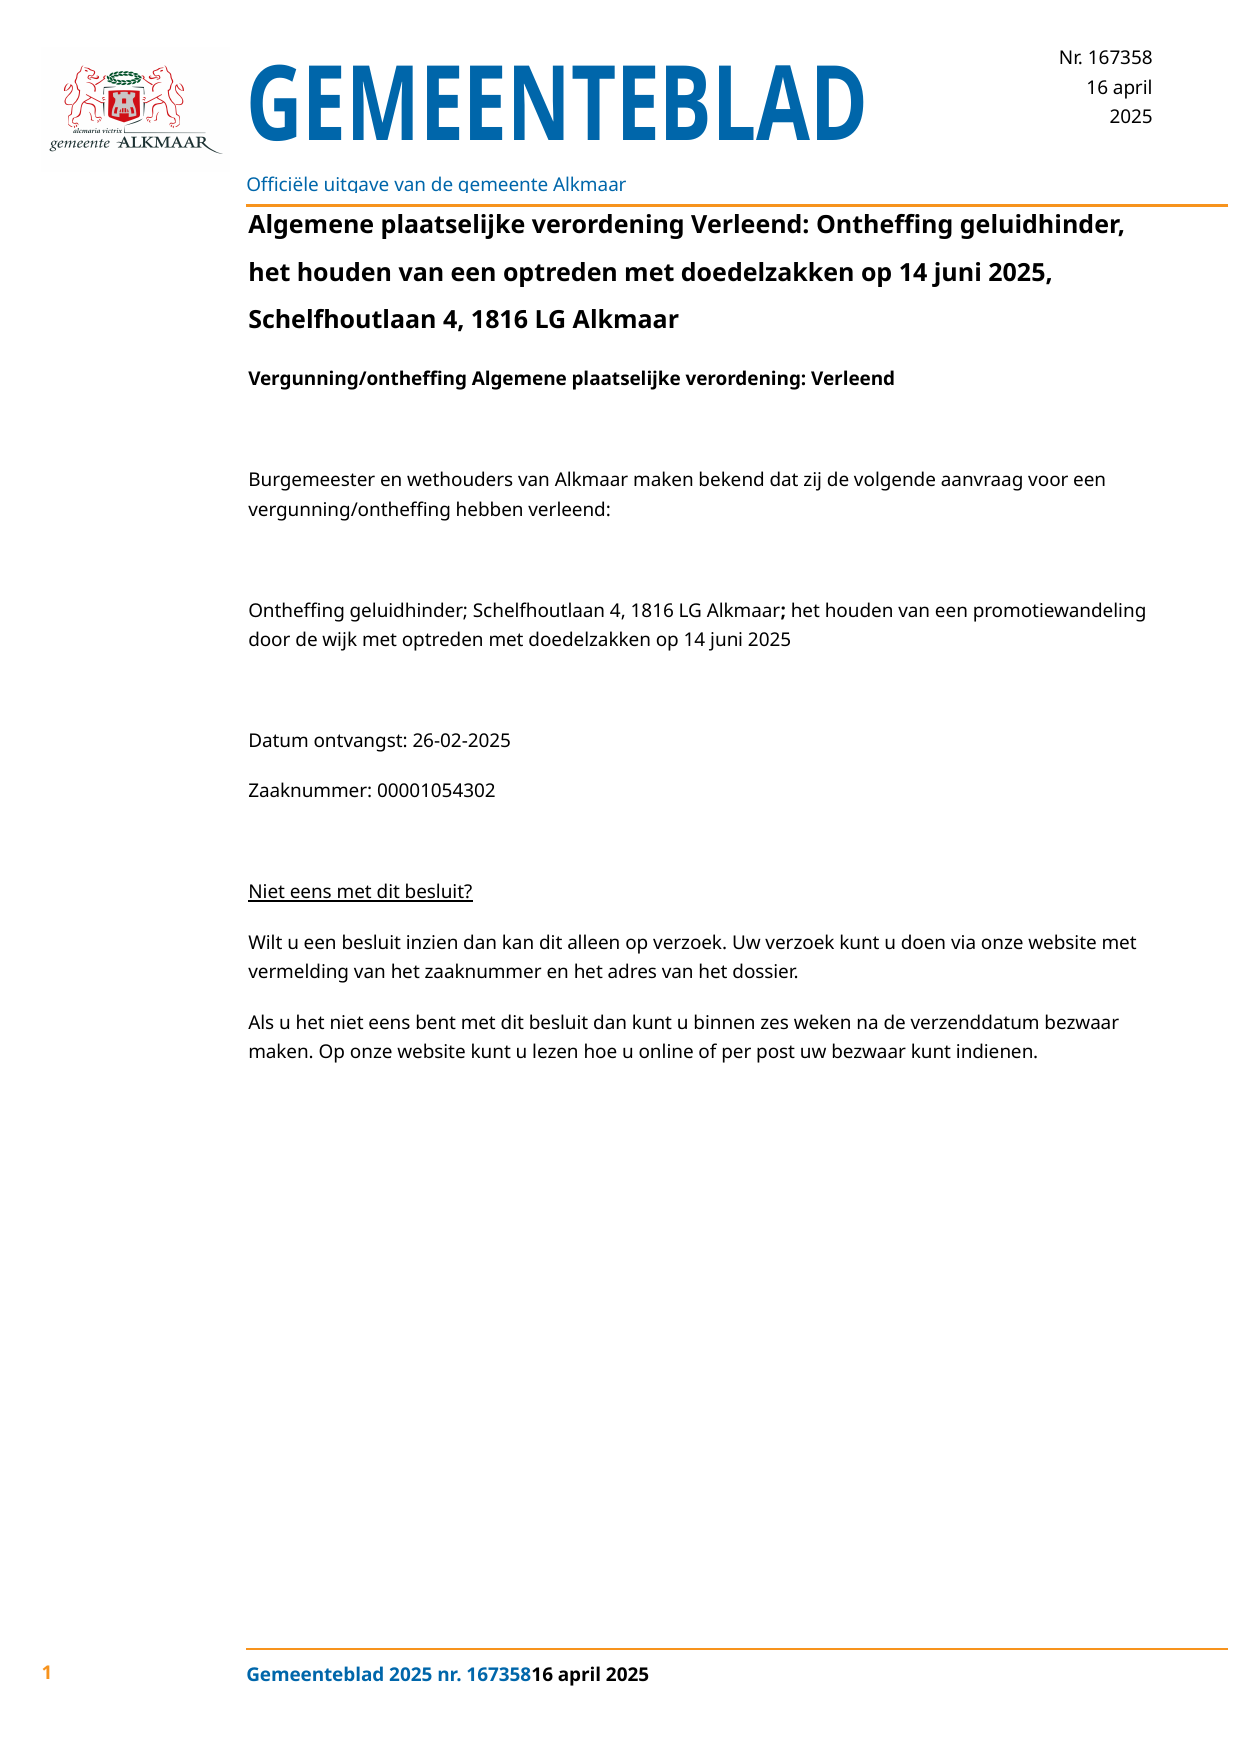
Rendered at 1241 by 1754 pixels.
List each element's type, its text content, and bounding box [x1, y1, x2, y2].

text Ontheffing geluidhinder; Schelfhoutlaan 4, 1816 LG Alkmaar; het houden van een promotiewandeling door de wijk met optreden met doedelzakken op 14 juni 2025 [248, 597, 1152, 652]
text Algemene plaatselijke verordening Verleend: Ontheffing geluidhinder, het houden van een optreden met doedelzakken op 14 juni 2025, Schelfhoutlaan 4, 1816 LG Alkmaar [248, 207, 1152, 336]
text Burgemeester en wethouders van Alkmaar maken bekend dat zij de volgende aanvraag voor een vergunning/ontheffing hebben verleend: [248, 466, 1152, 522]
text Zaaknummer: 00001054302 [248, 778, 1152, 803]
text Als u het niet eens bent met dit besluit dan kunt u binnen zes weken na de verzenddatum bezwaar maken. Op onze website kunt u lezen hoe u online of per post uw bezwaar kunt indienen. [248, 1009, 1152, 1064]
picture [41, 47, 231, 172]
text Niet eens met dit besluit? [248, 878, 1152, 904]
text Vergunning/ontheffing Algemene plaatselijke verordening: Verleend [248, 366, 1152, 391]
text Datum ontvangst: 26-02-2025 [248, 727, 1152, 753]
text Wilt u een besluit inzien dan kan dit alleen op verzoek. Uw verzoek kunt u doen via onze website met vermelding van het zaaknummer en het adres van het dossier. [248, 929, 1152, 984]
